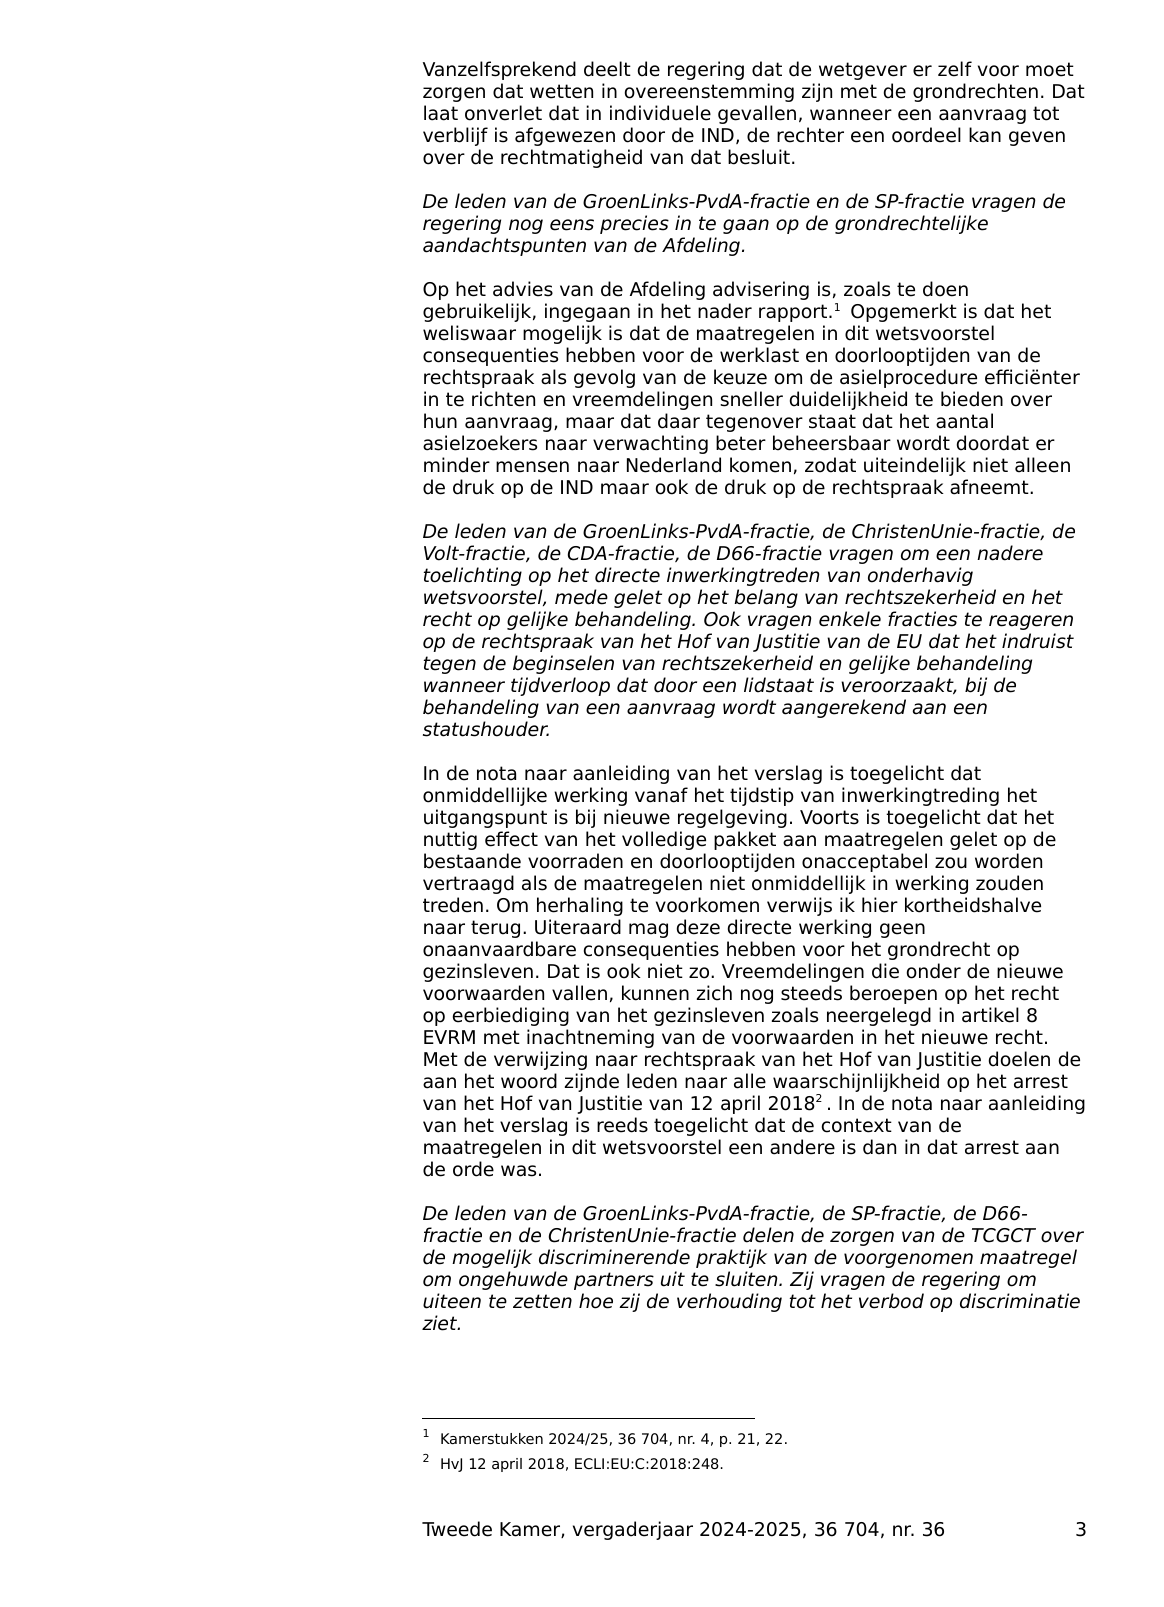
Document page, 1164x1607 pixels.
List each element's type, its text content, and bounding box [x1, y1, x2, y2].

text Op het advies van de Afdeling advisering is, zoals te doen gebruikelijk, ingegaan in het nader rapport. Opgemerkt is dat het weliswaar mogelijk is dat de maatregelen in dit wetsvoorstel consequenties hebben voor de werklast en doorlooptijden van de rechtspraak als gevolg van de keuze om de asielprocedure efficiënter in te richten en vreemdelingen sneller duidelijkheid te bieden over hun aanvraag, maar dat daar tegenover staat dat het aantal asielzoekers naar verwachting beter beheersbaar wordt doordat er minder mensen naar Nederland komen, zodat uiteindelijk niet alleen de druk op de IND maar ook de druk op de rechtspraak afneemt. [422, 279, 1087, 499]
text Kamerstukken 2024/25, 36 704, nr. 4, p. 21, 22. [422, 1427, 1087, 1449]
text Vanzelfsprekend deelt de regering dat de wetgever er zelf voor moet zorgen dat wetten in overeenstemming zijn met de grondrechten. Dat laat onverlet dat in individuele gevallen, wanneer een aanvraag tot verblijf is afgewezen door de IND, de rechter een oordeel kan geven over de rechtmatigheid van dat besluit. [422, 59, 1087, 169]
text De leden van de GroenLinks-PvdA-fractie, de SP-fractie, de D66-fractie en de ChristenUnie-fractie delen de zorgen van de TCGCT over de mogelijk discriminerende praktijk van de voorgenomen maatregel om ongehuwde partners uit te sluiten. Zij vragen de regering om uiteen te zetten hoe zij de verhouding tot het verbod op discriminatie ziet. [422, 1203, 1087, 1335]
text De leden van de GroenLinks-PvdA-fractie, de ChristenUnie-fractie, de Volt-fractie, de CDA-fractie, de D66-fractie vragen om een nadere toelichting op het directe inwerkingtreden van onderhavig wetsvoorstel, mede gelet op het belang van rechtszekerheid en het recht op gelijke behandeling. Ook vragen enkele fracties te reageren op de rechtspraak van het Hof van Justitie van de EU dat het indruist tegen de beginselen van rechtszekerheid en gelijke behandeling wanneer tijdverloop dat door een lidstaat is veroorzaakt, bij de behandeling van een aanvraag wordt aangerekend aan een statushouder. [422, 521, 1087, 741]
text HvJ 12 april 2018, ECLI:EU:C:2018:248. [422, 1452, 1087, 1474]
text De leden van de GroenLinks-PvdA-fractie en de SP-fractie vragen de regering nog eens precies in te gaan op de grondrechtelijke aandachtspunten van de Afdeling. [422, 191, 1087, 257]
text In de nota naar aanleiding van het verslag is toegelicht dat onmiddellijke werking vanaf het tijdstip van inwerkingtreding het uitgangspunt is bij nieuwe regelgeving. Voorts is toegelicht dat het nuttig effect van het volledige pakket aan maatregelen gelet op de bestaande voorraden en doorlooptijden onacceptabel zou worden vertraagd als de maatregelen niet onmiddellijk in werking zouden treden. Om herhaling te voorkomen verwijs ik hier kortheidshalve naar terug. Uiteraard mag deze directe werking geen onaanvaardbare consequenties hebben voor het grondrecht op gezinsleven. Dat is ook niet zo. Vreemdelingen die onder de nieuwe voorwaarden vallen, kunnen zich nog steeds beroepen op het recht op eerbiediging van het gezinsleven zoals neergelegd in artikel 8 EVRM met inachtneming van de voorwaarden in het nieuwe recht. Met de verwijzing naar rechtspraak van het Hof van Justitie doelen de aan het woord zijnde leden naar alle waarschijnlijkheid op het arrest van het Hof van Justitie van 12 april 2018. In de nota naar aanleiding van het verslag is reeds toegelicht dat de context van de maatregelen in dit wetsvoorstel een andere is dan in dat arrest aan de orde was. [422, 763, 1087, 1181]
